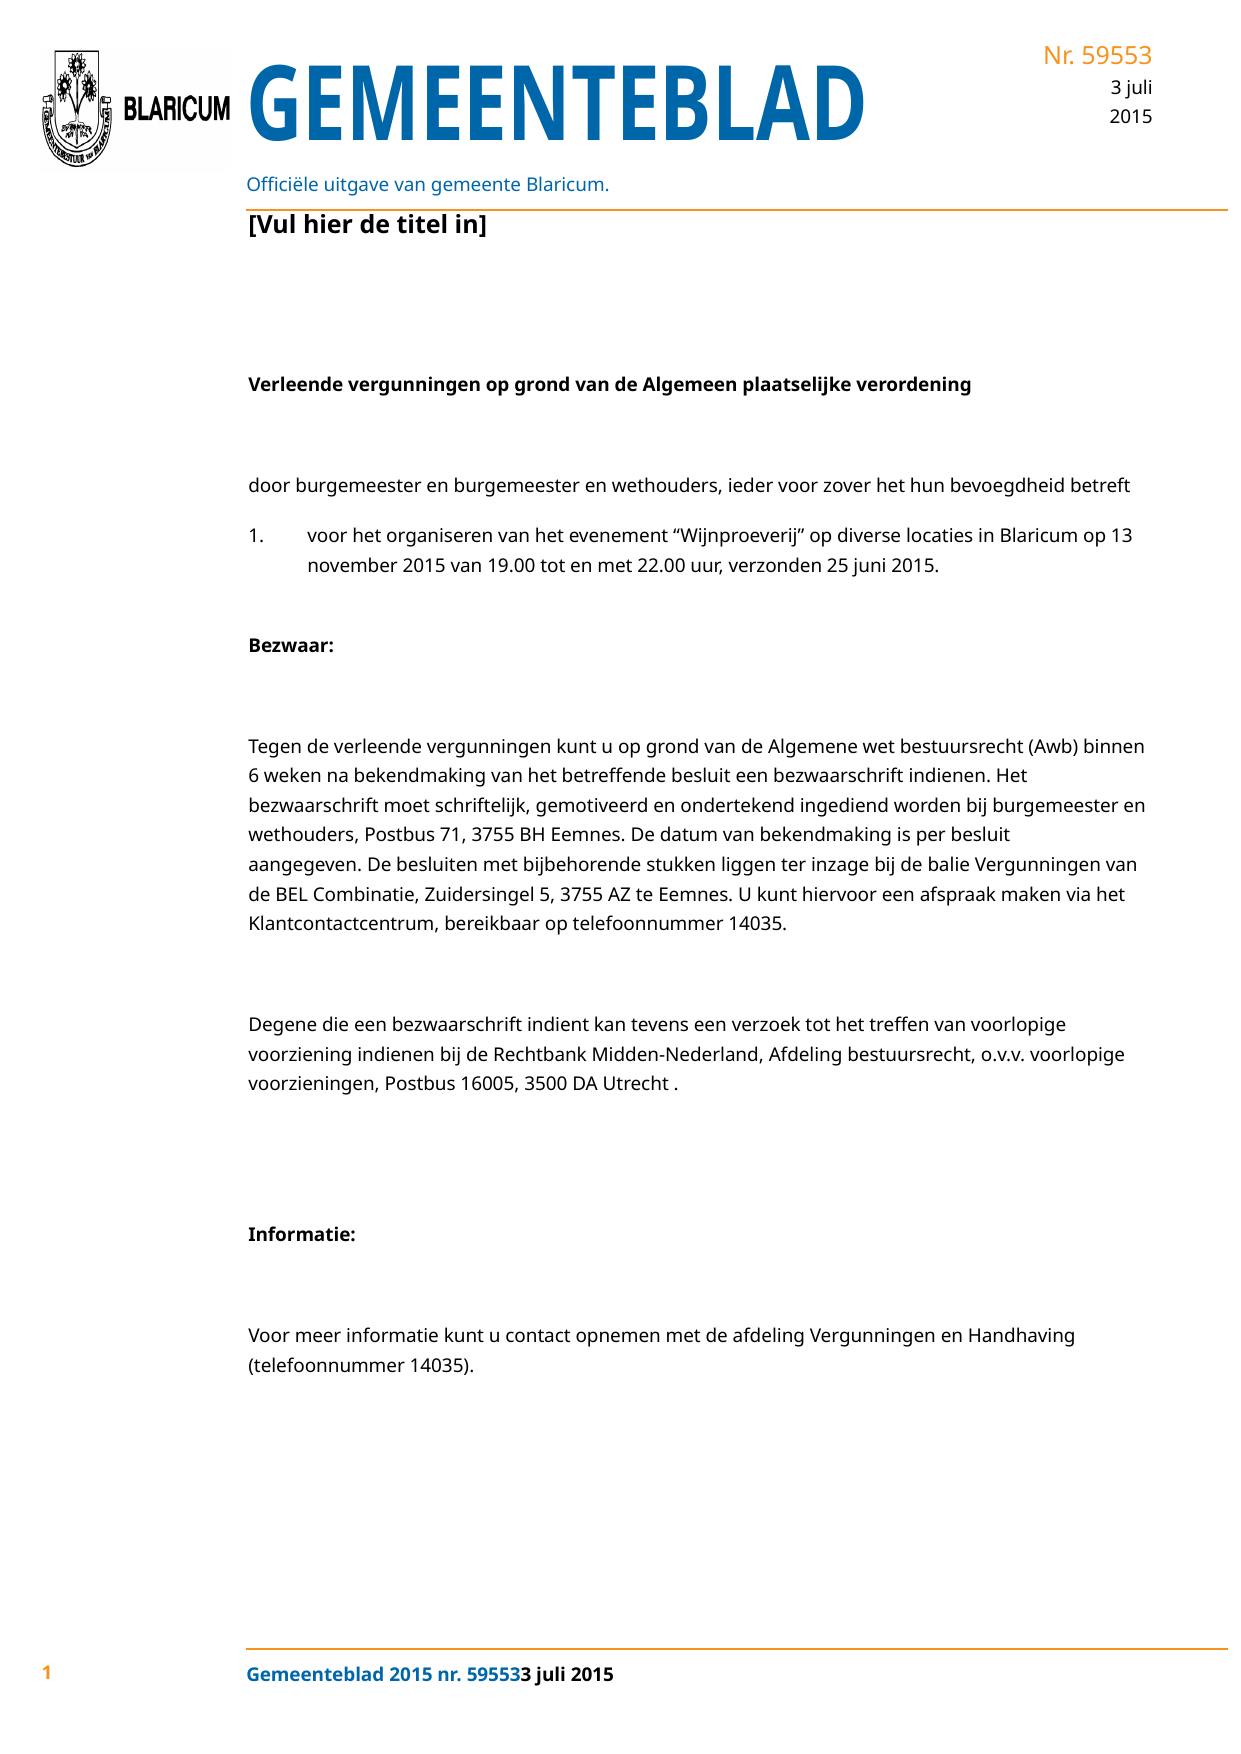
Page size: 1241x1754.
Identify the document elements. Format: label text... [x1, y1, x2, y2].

text door burgemeester en burgemeester en wethouders, ieder voor zover het hun bevoegdheid betreft [248, 472, 1152, 498]
text [Vul hier de titel in] [248, 211, 1152, 241]
text Bezwaar: [248, 632, 1152, 658]
list voor het organiseren van het evenement “Wijnproeverij” op diverse locaties in Blaricum op 13 november 2015 van 19.00 tot en met 22.00 uur, verzonden 25 juni 2015. [248, 522, 1152, 578]
text Voor meer informatie kunt u contact opnemen met de afdeling Vergunningen en Handhaving (telefoonnummer 14035). [248, 1322, 1152, 1378]
text Informatie: [248, 1222, 1152, 1247]
text Degene die een bezwaarschrift indient kan tevens een verzoek tot het treffen van voorlopige voorziening indienen bij de Rechtbank Midden-Nederland, Afdeling bestuursrecht, o.v.v. voorlopige voorzieningen, Postbus 16005, 3500 DA Utrecht . [248, 1011, 1152, 1096]
text Verleende vergunningen op grond van de Algemeen plaatselijke verordening [248, 371, 1152, 397]
text Tegen de verleende vergunningen kunt u op grond van de Algemene wet bestuursrecht (Awb) binnen 6 weken na bekendmaking van het betreffende besluit een bezwaarschrift indienen. Het bezwaarschrift moet schriftelijk, gemotiveerd en ondertekend ingediend worden bij burgemeester en wethouders, Postbus 71, 3755 BH Eemnes. De datum van bekendmaking is per besluit aangegeven. De besluiten met bijbehorende stukken liggen ter inzage bij de balie Vergunningen van de BEL Combinatie, Zuidersingel 5, 3755 AZ te Eemnes. U kunt hiervoor een afspraak maken via het Klantcontactcentrum, bereikbaar op telefoonnummer 14035. [248, 733, 1152, 936]
picture [41, 47, 231, 172]
